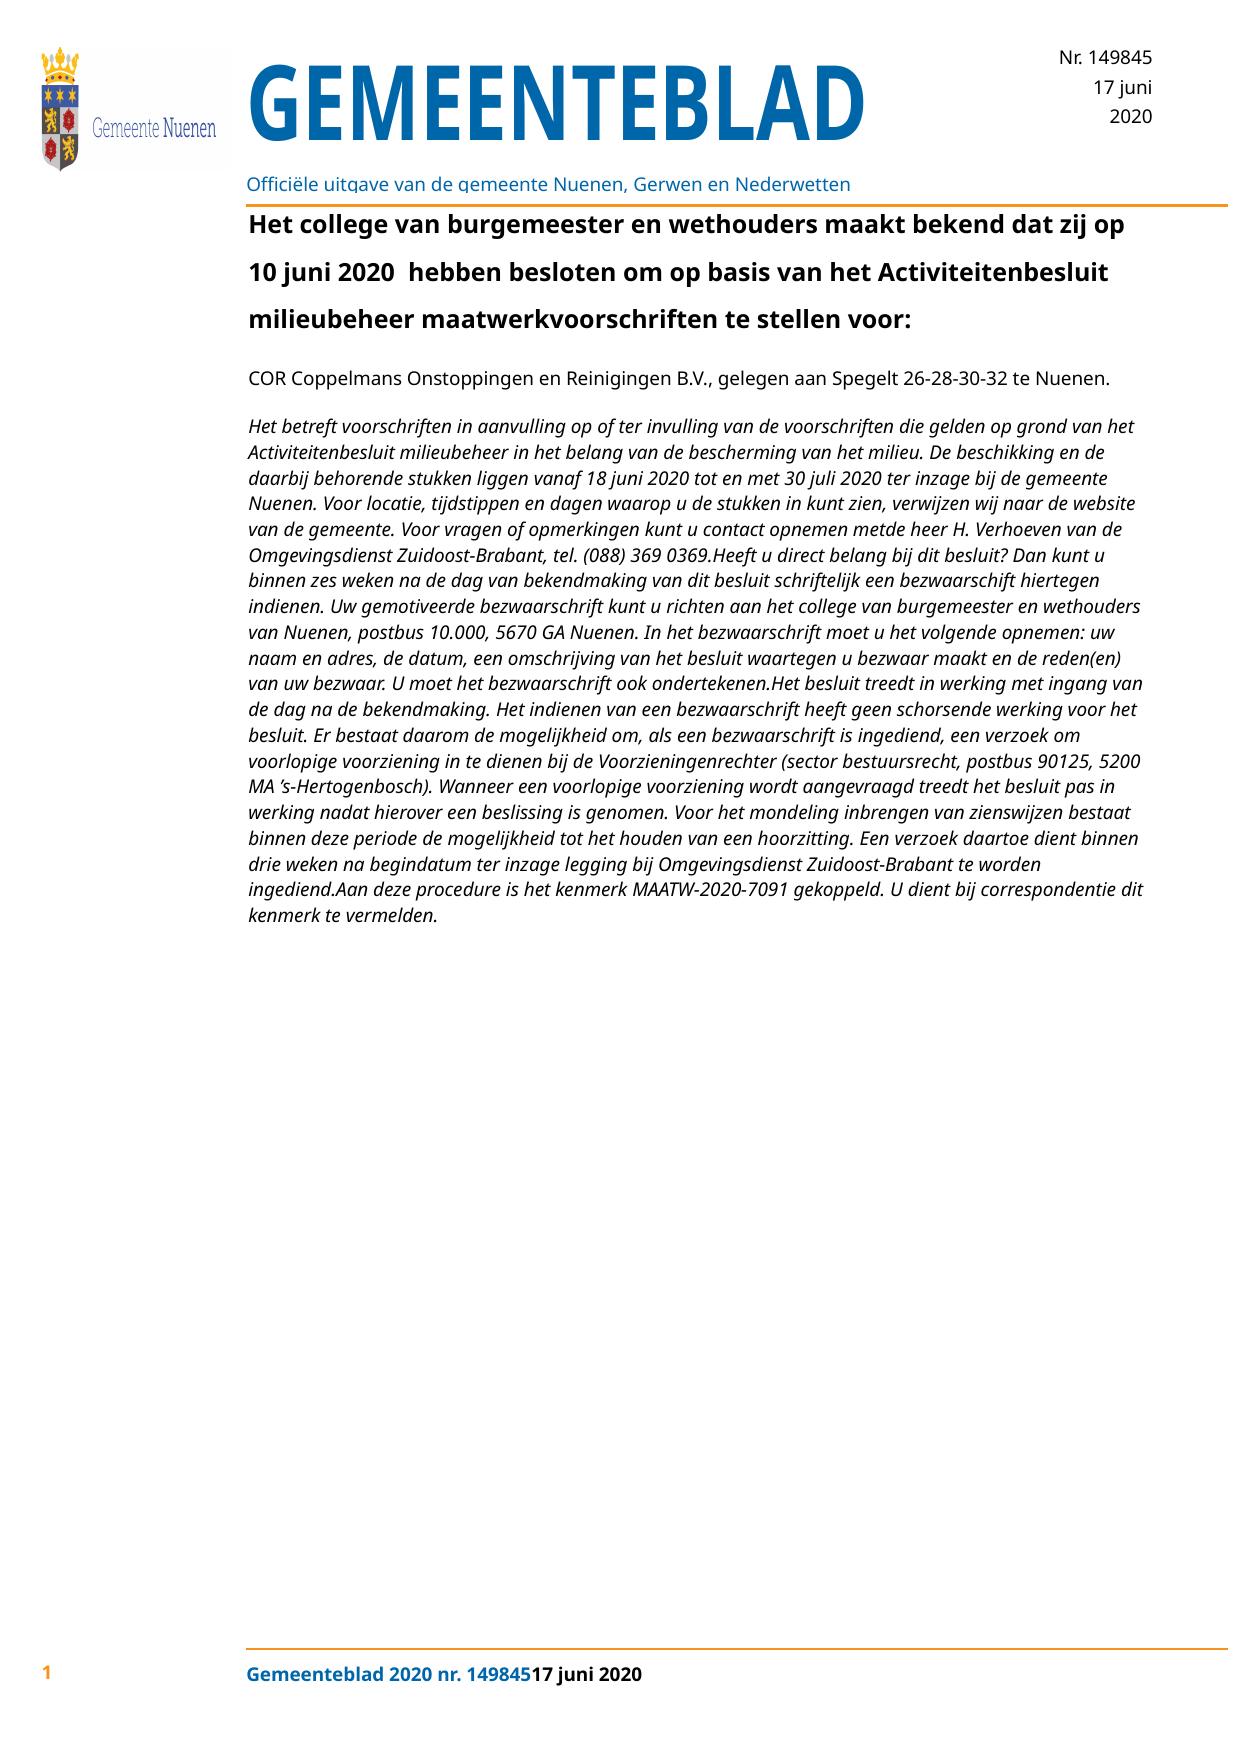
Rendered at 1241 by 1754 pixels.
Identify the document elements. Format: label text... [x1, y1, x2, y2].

text Het college van burgemeester en wethouders maakt bekend dat zij op 10 juni 2020 hebben besloten om op basis van het Activiteitenbesluit milieubeheer maatwerkvoorschriften te stellen voor: [248, 207, 1152, 336]
text COR Coppelmans Onstoppingen en Reinigingen B.V., gelegen aan Spegelt 26-28-30-32 te Nuenen. [248, 366, 1152, 391]
text Het betreft voorschriften in aanvulling op of ter invulling van de voorschriften die gelden op grond van het Activiteitenbesluit milieubeheer in het belang van de bescherming van het milieu. De beschikking en de daarbij behorende stukken liggen vanaf 18 juni 2020 tot en met 30 juli 2020 ter inzage bij de gemeente Nuenen. Voor locatie, tijdstippen en dagen waarop u de stukken in kunt zien, verwijzen wij naar de website van de gemeente. Voor vragen of opmerkingen kunt u contact opnemen metde heer H. Verhoeven van de Omgevingsdienst Zuidoost-Brabant, tel. (088) 369 0369.Heeft u direct belang bij dit besluit? Dan kunt u binnen zes weken na de dag van bekendmaking van dit besluit schriftelijk een bezwaarschift hiertegen indienen. Uw gemotiveerde bezwaarschrift kunt u richten aan het college van burgemeester en wethouders van Nuenen, postbus 10.000, 5670 GA Nuenen. In het bezwaarschrift moet u het volgende opnemen: uw naam en adres, de datum, een omschrijving van het besluit waartegen u bezwaar maakt en de reden(en) van uw bezwaar. U moet het bezwaarschrift ook ondertekenen.Het besluit treedt in werking met ingang van de dag na de bekendmaking. Het indienen van een bezwaarschrift heeft geen schorsende werking voor het besluit. Er bestaat daarom de mogelijkheid om, als een bezwaarschrift is ingediend, een verzoek om voorlopige voorziening in te dienen bij de Voorzieningenrechter (sector bestuursrecht, postbus 90125, 5200 MA ’s-Hertogenbosch). Wanneer een voorlopige voorziening wordt aangevraagd treedt het besluit pas in werking nadat hierover een beslissing is genomen. Voor het mondeling inbrengen van zienswijzen bestaat binnen deze periode de mogelijkheid tot het houden van een hoorzitting. Een verzoek daartoe dient binnen drie weken na begindatum ter inzage legging bij Omgevingsdienst Zuidoost-Brabant te worden ingediend.Aan deze procedure is het kenmerk MAATW-2020-7091 gekoppeld. U dient bij correspondentie dit kenmerk te vermelden. [248, 413, 1152, 928]
picture [41, 47, 231, 172]
